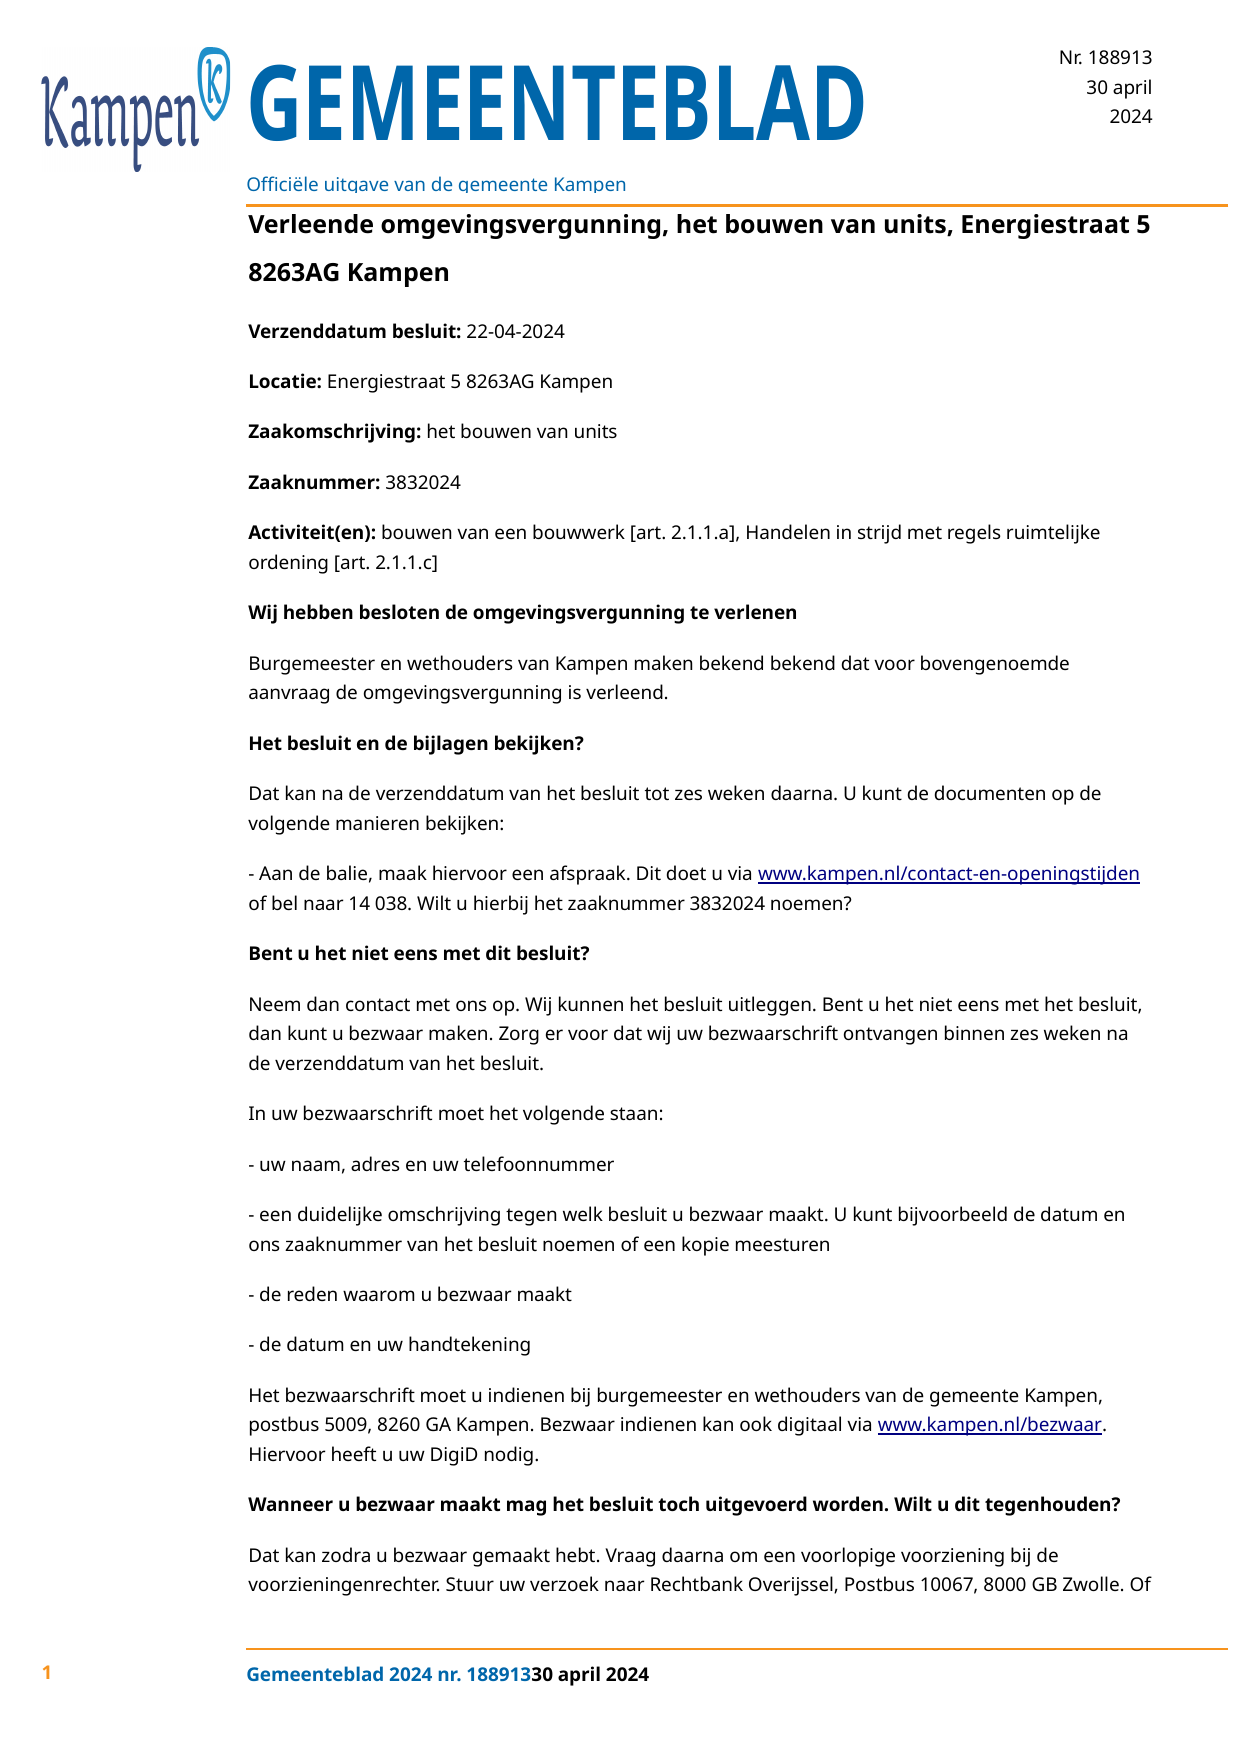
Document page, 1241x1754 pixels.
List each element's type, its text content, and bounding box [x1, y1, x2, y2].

text - de datum en uw handtekening [248, 1332, 1152, 1357]
text Zaakomschrijving: het bouwen van units [248, 419, 1152, 444]
text Verzenddatum besluit: 22-04-2024 [248, 318, 1152, 344]
text Dat kan na de verzenddatum van het besluit tot zes weken daarna. U kunt de documenten op de volgende manieren bekijken: [248, 780, 1152, 836]
text Het besluit en de bijlagen bekijken? [248, 730, 1152, 756]
text Dat kan zodra u bezwaar gemaakt hebt. Vraag daarna om een voorlopige voorziening bij de voorzieningenrechter. Stuur uw verzoek naar Rechtbank Overijssel, Postbus 10067, 8000 GB Zwolle. Of [248, 1542, 1152, 1597]
text Burgemeester en wethouders van Kampen maken bekend bekend dat voor bovengenoemde aanvraag de omgevingsvergunning is verleend. [248, 650, 1152, 705]
text - de reden waarom u bezwaar maakt [248, 1281, 1152, 1307]
text Zaaknummer: 3832024 [248, 469, 1152, 495]
text Wanneer u bezwaar maakt mag het besluit toch uitgevoerd worden. Wilt u dit tegenhouden? [248, 1492, 1152, 1517]
text - uw naam, adres en uw telefoonnummer [248, 1151, 1152, 1177]
picture [41, 47, 231, 172]
text Activiteit(en): bouwen van een bouwwerk [art. 2.1.1.a], Handelen in strijd met regels ruimtelijke ordening [art. 2.1.1.c] [248, 519, 1152, 575]
text Verleende omgevingsvergunning, het bouwen van units, Energiestraat 5 8263AG Kampen [248, 207, 1152, 288]
text In uw bezwaarschrift moet het volgende staan: [248, 1100, 1152, 1126]
text - een duidelijke omschrijving tegen welk besluit u bezwaar maakt. U kunt bijvoorbeeld de datum en ons zaaknummer van het besluit noemen of een kopie meesturen [248, 1201, 1152, 1257]
text Locatie: Energiestraat 5 8263AG Kampen [248, 368, 1152, 394]
text Het bezwaarschrift moet u indienen bij burgemeester en wethouders van de gemeente Kampen, postbus 5009, 8260 GA Kampen. Bezwaar indienen kan ook digitaal via www.kampen.nl/bezwaar. Hiervoor heeft u uw DigiD nodig. [248, 1382, 1152, 1467]
text Wij hebben besloten de omgevingsvergunning te verlenen [248, 599, 1152, 625]
text Neem dan contact met ons op. Wij kunnen het besluit uitleggen. Bent u het niet eens met het besluit, dan kunt u bezwaar maken. Zorg er voor dat wij uw bezwaarschrift ontvangen binnen zes weken na de verzenddatum van het besluit. [248, 991, 1152, 1076]
text Bent u het niet eens met dit besluit? [248, 940, 1152, 966]
text - Aan de balie, maak hiervoor een afspraak. Dit doet u via www.kampen.nl/contact-en-openingstijden of bel naar 14 038. Wilt u hierbij het zaaknummer 3832024 noemen? [248, 860, 1152, 916]
